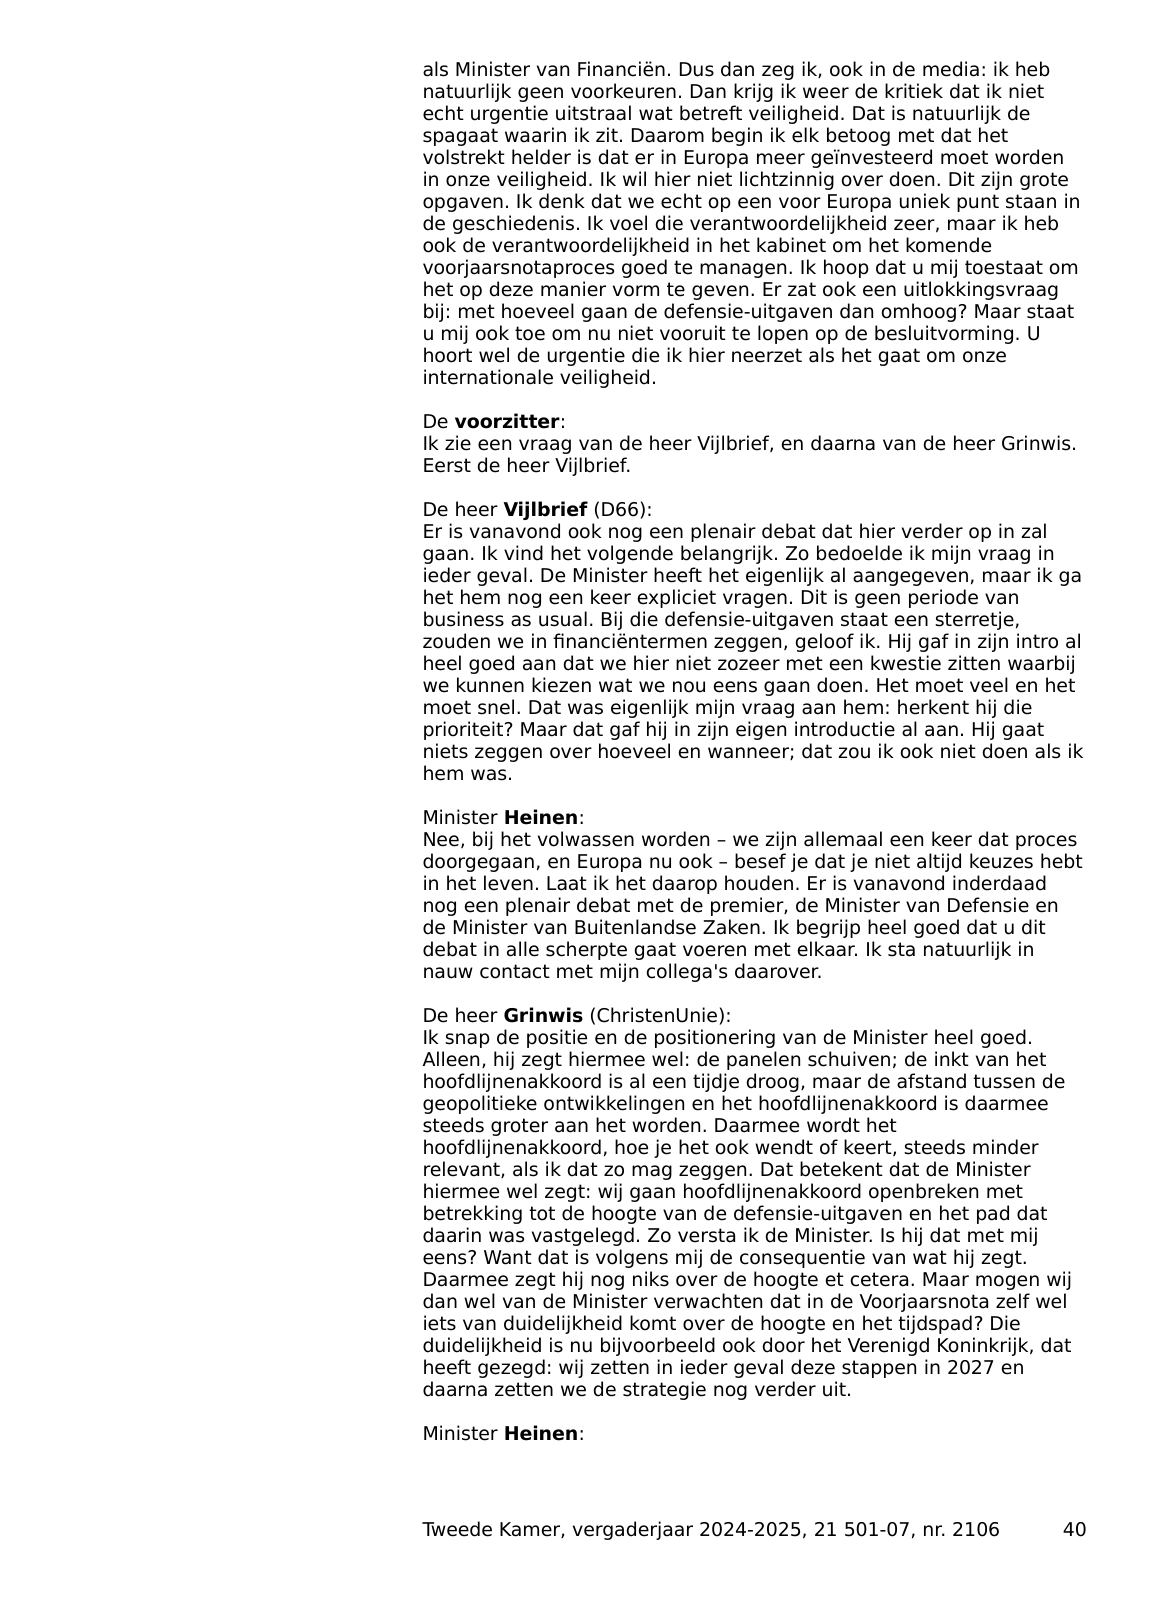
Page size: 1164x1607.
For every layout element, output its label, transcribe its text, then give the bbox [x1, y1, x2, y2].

text Minister Heinen: [422, 1423, 1087, 1445]
text Minister Heinen: [422, 807, 1087, 829]
text Er is vanavond ook nog een plenair debat dat hier verder op in zal gaan. Ik vind het volgende belangrijk. Zo bedoelde ik mijn vraag in ieder geval. De Minister heeft het eigenlijk al aangegeven, maar ik ga het hem nog een keer expliciet vragen. Dit is geen periode van business as usual. Bij die defensie-uitgaven staat een sterretje, zouden we in financiëntermen zeggen, geloof ik. Hij gaf in zijn intro al heel goed aan dat we hier niet zozeer met een kwestie zitten waarbij we kunnen kiezen wat we nou eens gaan doen. Het moet veel en het moet snel. Dat was eigenlijk mijn vraag aan hem: herkent hij die prioriteit? Maar dat gaf hij in zijn eigen introductie al aan. Hij gaat niets zeggen over hoeveel en wanneer; dat zou ik ook niet doen als ik hem was. [422, 521, 1087, 785]
text De voorzitter: [422, 411, 1087, 433]
text Ik zie een vraag van de heer Vijlbrief, en daarna van de heer Grinwis. Eerst de heer Vijlbrief. [422, 433, 1087, 477]
text Nee, bij het volwassen worden – we zijn allemaal een keer dat proces doorgegaan, en Europa nu ook – besef je dat je niet altijd keuzes hebt in het leven. Laat ik het daarop houden. Er is vanavond inderdaad nog een plenair debat met de premier, de Minister van Defensie en de Minister van Buitenlandse Zaken. Ik begrijp heel goed dat u dit debat in alle scherpte gaat voeren met elkaar. Ik sta natuurlijk in nauw contact met mijn collega's daarover. [422, 829, 1087, 983]
text als Minister van Financiën. Dus dan zeg ik, ook in de media: ik heb natuurlijk geen voorkeuren. Dan krijg ik weer de kritiek dat ik niet echt urgentie uitstraal wat betreft veiligheid. Dat is natuurlijk de spagaat waarin ik zit. Daarom begin ik elk betoog met dat het volstrekt helder is dat er in Europa meer geïnvesteerd moet worden in onze veiligheid. Ik wil hier niet lichtzinnig over doen. Dit zijn grote opgaven. Ik denk dat we echt op een voor Europa uniek punt staan in de geschiedenis. Ik voel die verantwoordelijkheid zeer, maar ik heb ook de verantwoordelijkheid in het kabinet om het komende voorjaarsnotaproces goed te managen. Ik hoop dat u mij toestaat om het op deze manier vorm te geven. Er zat ook een uitlokkingsvraag bij: met hoeveel gaan de defensie-uitgaven dan omhoog? Maar staat u mij ook toe om nu niet vooruit te lopen op de besluitvorming. U hoort wel de urgentie die ik hier neerzet als het gaat om onze internationale veiligheid. [422, 59, 1087, 389]
text Ik snap de positie en de positionering van de Minister heel goed. Alleen, hij zegt hiermee wel: de panelen schuiven; de inkt van het hoofdlijnenakkoord is al een tijdje droog, maar de afstand tussen de geopolitieke ontwikkelingen en het hoofdlijnenakkoord is daarmee steeds groter aan het worden. Daarmee wordt het hoofdlijnenakkoord, hoe je het ook wendt of keert, steeds minder relevant, als ik dat zo mag zeggen. Dat betekent dat de Minister hiermee wel zegt: wij gaan hoofdlijnenakkoord openbreken met betrekking tot de hoogte van de defensie-uitgaven en het pad dat daarin was vastgelegd. Zo versta ik de Minister. Is hij dat met mij eens? Want dat is volgens mij de consequentie van wat hij zegt. Daarmee zegt hij nog niks over de hoogte et cetera. Maar mogen wij dan wel van de Minister verwachten dat in de Voorjaarsnota zelf wel iets van duidelijkheid komt over de hoogte en het tijdspad? Die duidelijkheid is nu bijvoorbeeld ook door het Verenigd Koninkrijk, dat heeft gezegd: wij zetten in ieder geval deze stappen in 2027 en daarna zetten we de strategie nog verder uit. [422, 1027, 1087, 1401]
text De heer Vijlbrief (D66): [422, 499, 1087, 521]
text De heer Grinwis (ChristenUnie): [422, 1005, 1087, 1027]
